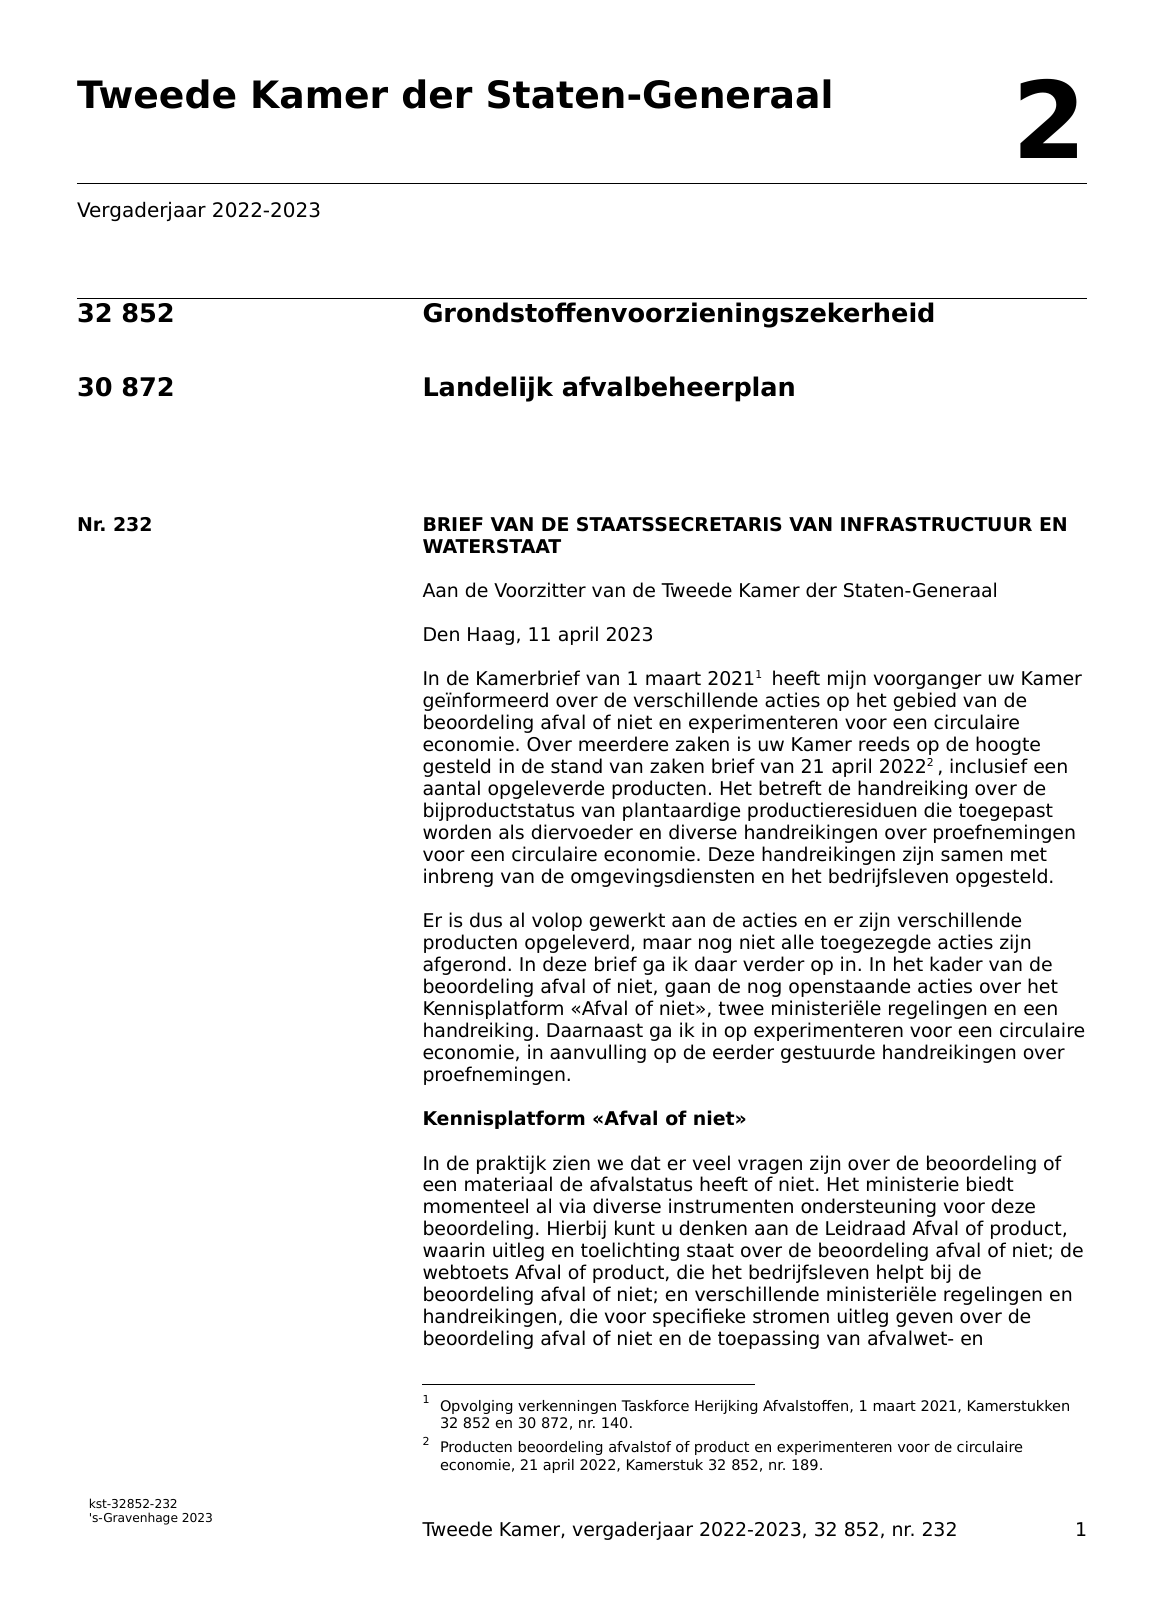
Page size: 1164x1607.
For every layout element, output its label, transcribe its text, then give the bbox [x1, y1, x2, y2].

text In de Kamerbrief van 1 maart 2021 heeft mijn voorganger uw Kamer geïnformeerd over de verschillende acties op het gebied van de beoordeling afval of niet en experimenteren voor een circulaire economie. Over meerdere zaken is uw Kamer reeds op de hoogte gesteld in de stand van zaken brief van 21 april 2022, inclusief een aantal opgeleverde producten. Het betreft de handreiking over de bijproductstatus van plantaardige productieresiduen die toegepast worden als diervoeder en diverse handreikingen over proefnemingen voor een circulaire economie. Deze handreikingen zijn samen met inbreng van de omgevingsdiensten en het bedrijfsleven opgesteld. [422, 668, 1087, 888]
text In de praktijk zien we dat er veel vragen zijn over de beoordeling of een materiaal de afvalstatus heeft of niet. Het ministerie biedt momenteel al via diverse instrumenten ondersteuning voor deze beoordeling. Hierbij kunt u denken aan de Leidraad Afval of product, waarin uitleg en toelichting staat over de beoordeling afval of niet; de webtoets Afval of product, die het bedrijfsleven helpt bij de beoordeling afval of niet; en verschillende ministeriële regelingen en handreikingen, die voor specifieke stromen uitleg geven over de beoordeling afval of niet en de toepassing van afvalwet- en [422, 1152, 1087, 1350]
table_cell Vergaderjaar 2022-2023 [77, 184, 1087, 298]
text Producten beoordeling afvalstof of product en experimenteren voor de circulaire economie, 21 april 2022, Kamerstuk 32 852, nr. 189. [422, 1435, 1087, 1474]
text Aan de Voorzitter van de Tweede Kamer der Staten-Generaal [422, 580, 1087, 602]
subtitle Kennisplatform «Afval of niet» [422, 1108, 1087, 1130]
text Opvolging verkenningen Taskforce Herijking Afvalstoffen, 1 maart 2021, Kamerstukken 32 852 en 30 872, nr. 140. [422, 1393, 1087, 1432]
text kst-32852-232 [88, 1497, 323, 1511]
subtitle 32 852 Grondstoffenvoorzieningszekerheid [77, 299, 1087, 329]
table_header Tweede Kamer der Staten-Generaal [77, 59, 886, 183]
subtitle 30 872 Landelijk afvalbeheerplan [77, 373, 1087, 403]
subtitle Nr. 232 BRIEF VAN DE STAATSSECRETARIS VAN INFRASTRUCTUUR EN WATERSTAAT [77, 514, 1087, 558]
text Er is dus al volop gewerkt aan de acties en er zijn verschillende producten opgeleverd, maar nog niet alle toegezegde acties zijn afgerond. In deze brief ga ik daar verder op in. In het kader van de beoordeling afval of niet, gaan de nog openstaande acties over het Kennisplatform «Afval of niet», twee ministeriële regelingen en een handreiking. Daarnaast ga ik in op experimenteren voor een circulaire economie, in aanvulling op de eerder gestuurde handreikingen over proefnemingen. [422, 910, 1087, 1086]
text 's-Gravenhage 2023 [88, 1511, 323, 1525]
table_header 2 [886, 59, 1087, 183]
text Den Haag, 11 april 2023 [422, 624, 1087, 646]
